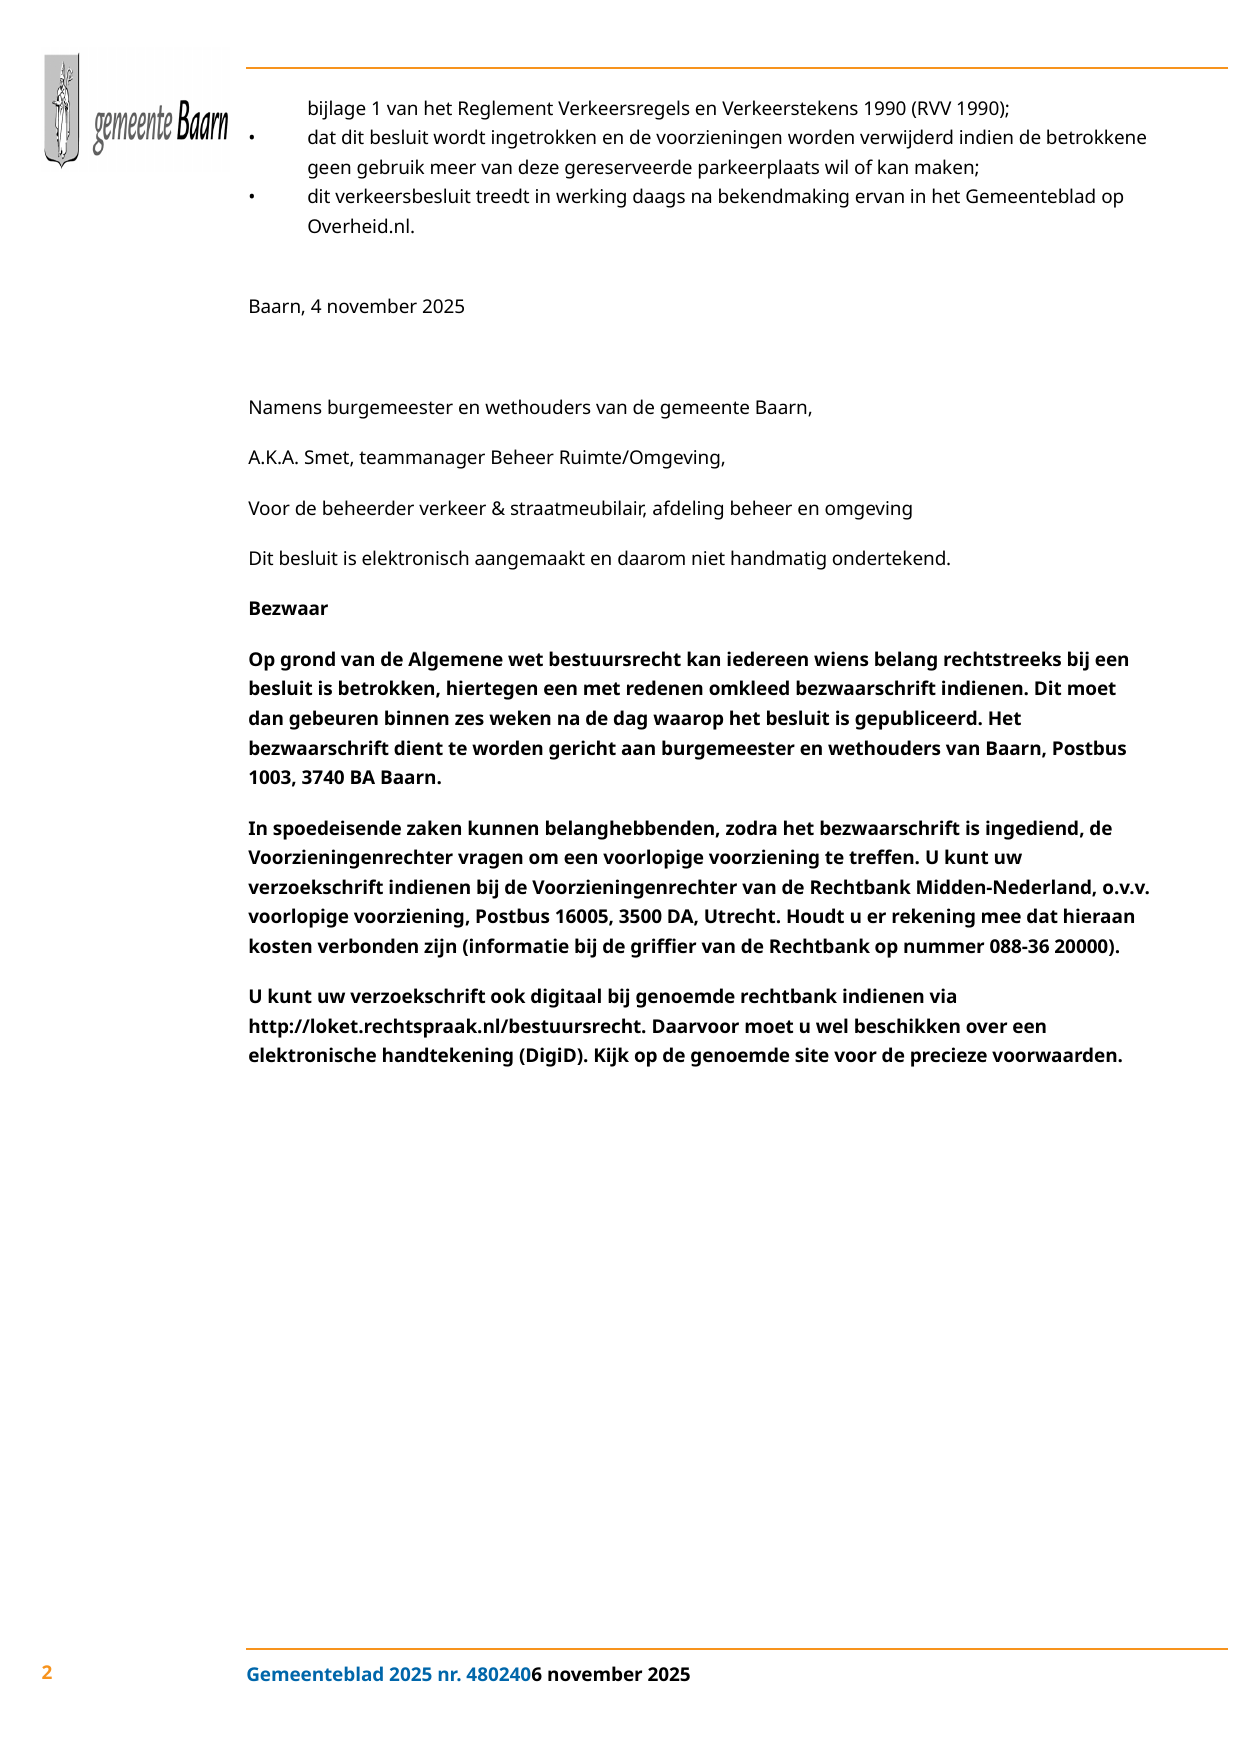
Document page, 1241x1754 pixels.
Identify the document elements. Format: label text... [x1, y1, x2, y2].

text A.K.A. Smet, teammanager Beheer Ruimte/Omgeving, [248, 444, 1152, 470]
text Namens burgemeester en wethouders van de gemeente Baarn, [248, 394, 1152, 420]
list bijlage 1 van het Reglement Verkeersregels en Verkeerstekens 1990 (RVV 1990); [248, 95, 1152, 121]
text In spoedeisende zaken kunnen belanghebbenden, zodra het bezwaarschrift is ingediend, de Voorzieningenrechter vragen om een voorlopige voorziening te treffen. U kunt uw verzoekschrift indienen bij de Voorzieningenrechter van de Rechtbank Midden-Nederland, o.v.v. voorlopige voorziening, Postbus 16005, 3500 DA, Utrecht. Houdt u er rekening mee dat hieraan kosten verbonden zijn (informatie bij de griffier van de Rechtbank op nummer 088-36 20000). [248, 815, 1152, 959]
list dit verkeersbesluit treedt in werking daags na bekendmaking ervan in het Gemeenteblad op Overheid.nl. [248, 183, 1152, 239]
text Voor de beheerder verkeer & straatmeubilair, afdeling beheer en omgeving [248, 495, 1152, 521]
text Bezwaar [248, 596, 1152, 621]
text Baarn, 4 november 2025 [248, 293, 1152, 319]
text Dit besluit is elektronisch aangemaakt en daarom niet handmatig ondertekend. [248, 545, 1152, 571]
text Op grond van de Algemene wet bestuursrecht kan iedereen wiens belang rechtstreeks bij een besluit is betrokken, hiertegen een met redenen omkleed bezwaarschrift indienen. Dit moet dan gebeuren binnen zes weken na de dag waarop het besluit is gepubliceerd. Het bezwaarschrift dient te worden gericht aan burgemeester en wethouders van Baarn, Postbus 1003, 3740 BA Baarn. [248, 646, 1152, 790]
text U kunt uw verzoekschrift ook digitaal bij genoemde rechtbank indienen via http://loket.rechtspraak.nl/bestuursrecht. Daarvoor moet u wel beschikken over een elektronische handtekening (DigiD). Kijk op de genoemde site voor de precieze voorwaarden. [248, 983, 1152, 1068]
picture [41, 47, 231, 172]
list dat dit besluit wordt ingetrokken en de voorzieningen worden verwijderd indien de betrokkene geen gebruik meer van deze gereserveerde parkeerplaats wil of kan maken; [248, 124, 1152, 180]
